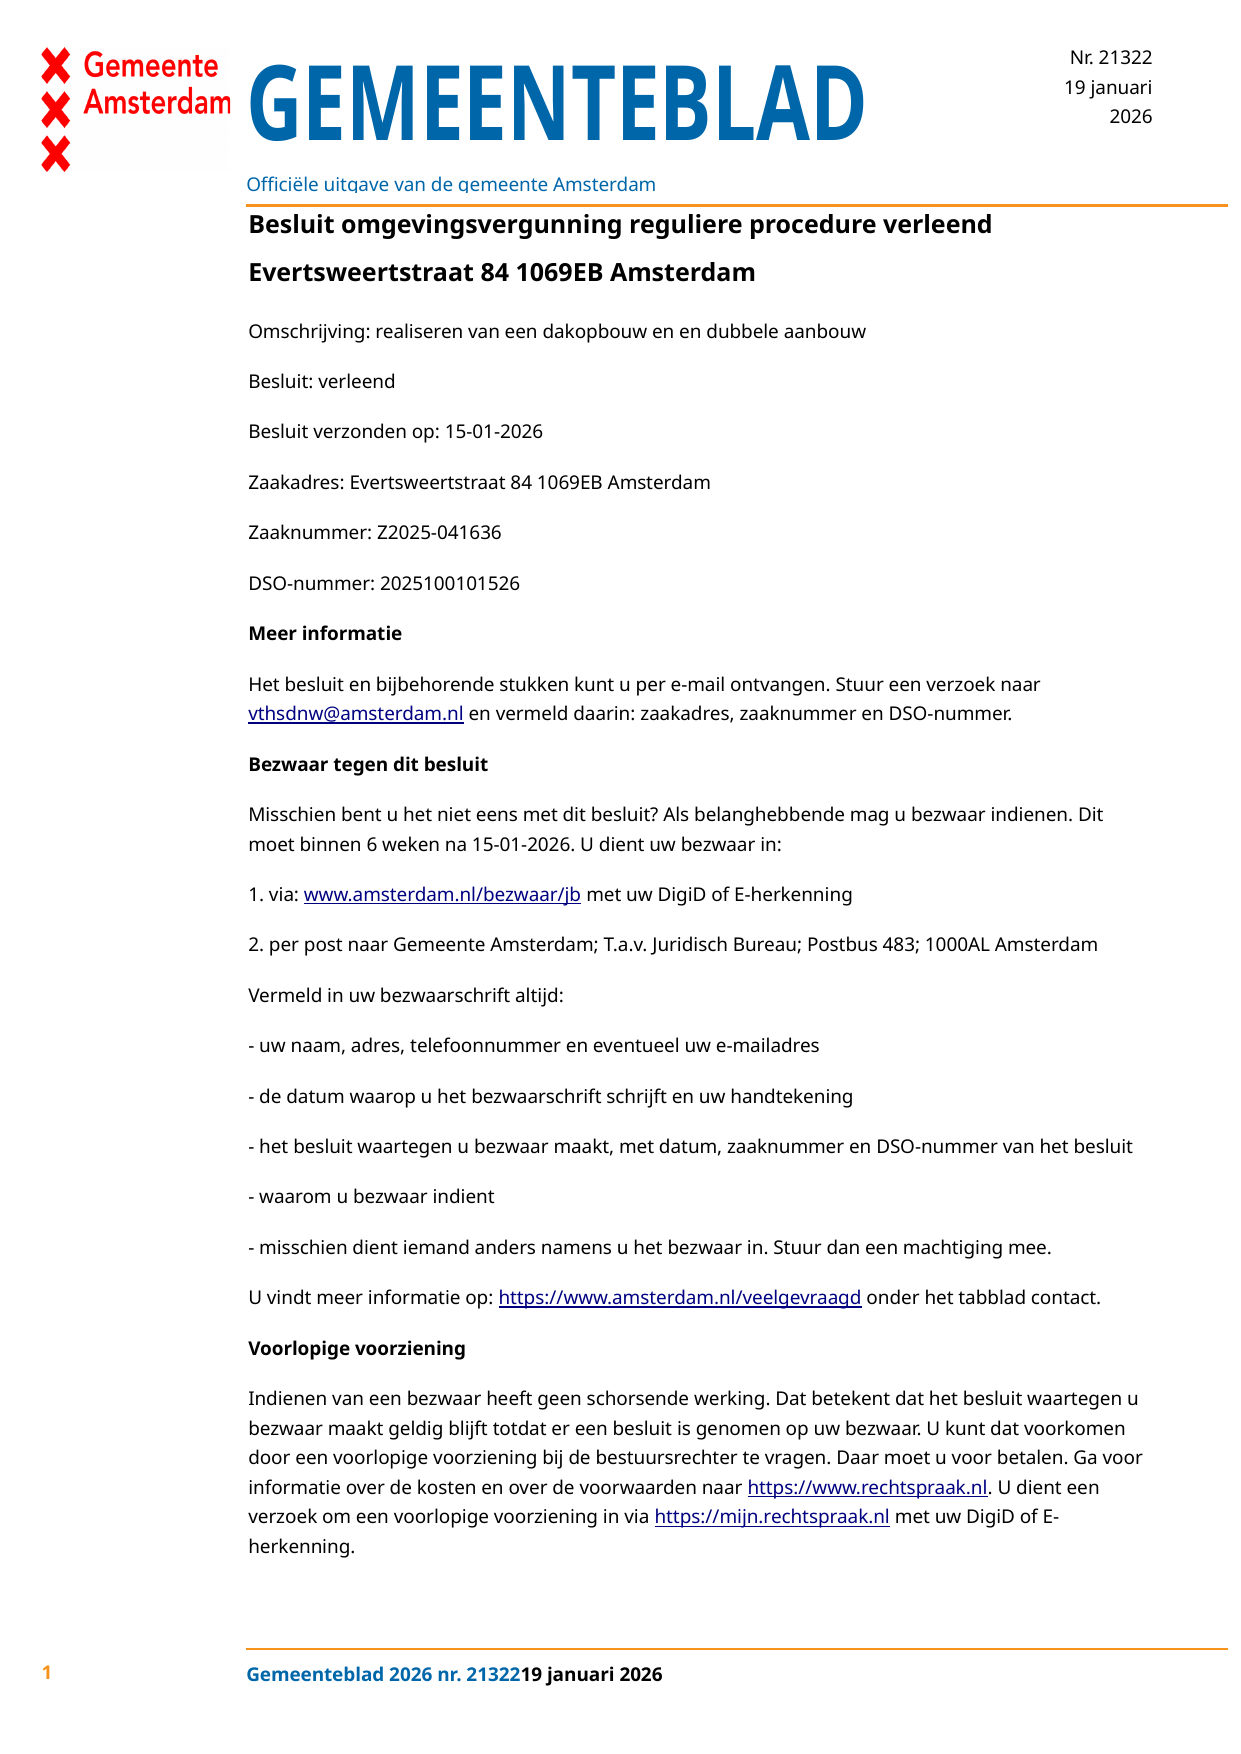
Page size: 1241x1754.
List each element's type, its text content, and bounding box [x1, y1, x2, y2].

text Misschien bent u het niet eens met dit besluit? Als belanghebbende mag u bezwaar indienen. Dit moet binnen 6 weken na 15-01-2026. U dient uw bezwaar in: [248, 801, 1152, 857]
text Omschrijving: realiseren van een dakopbouw en en dubbele aanbouw [248, 318, 1152, 344]
text - misschien dient iemand anders namens u het bezwaar in. Stuur dan een machtiging mee. [248, 1234, 1152, 1260]
text Bezwaar tegen dit besluit [248, 751, 1152, 777]
text Indienen van een bezwaar heeft geen schorsende werking. Dat betekent dat het besluit waartegen u bezwaar maakt geldig blijft totdat er een besluit is genomen op uw bezwaar. U kunt dat voorkomen door een voorlopige voorziening bij de bestuursrechter te vragen. Daar moet u voor betalen. Ga voor informatie over de kosten en over de voorwaarden naar https://www.rechtspraak.nl. U dient een verzoek om een voorlopige voorziening in via https://mijn.rechtspraak.nl met uw DigiD of E-herkenning. [248, 1385, 1152, 1559]
text - uw naam, adres, telefoonnummer en eventueel uw e-mailadres [248, 1032, 1152, 1058]
text U vindt meer informatie op: https://www.amsterdam.nl/veelgevraagd onder het tabblad contact. [248, 1284, 1152, 1310]
picture [41, 47, 231, 172]
text Meer informatie [248, 620, 1152, 646]
text Vermeld in uw bezwaarschrift altijd: [248, 982, 1152, 1008]
text Besluit verzonden op: 15-01-2026 [248, 419, 1152, 444]
text 2. per post naar Gemeente Amsterdam; T.a.v. Juridisch Bureau; Postbus 483; 1000AL Amsterdam [248, 932, 1152, 957]
text Zaaknummer: Z2025-041636 [248, 519, 1152, 545]
text Besluit omgevingsvergunning reguliere procedure verleend Evertsweertstraat 84 1069EB Amsterdam [248, 207, 1152, 288]
text - het besluit waartegen u bezwaar maakt, met datum, zaaknummer en DSO-nummer van het besluit [248, 1133, 1152, 1159]
text DSO-nummer: 2025100101526 [248, 570, 1152, 596]
text Voorlopige voorziening [248, 1335, 1152, 1361]
text - waarom u bezwaar indient [248, 1184, 1152, 1209]
text 1. via: www.amsterdam.nl/bezwaar/jb met uw DigiD of E-herkenning [248, 881, 1152, 907]
text - de datum waarop u het bezwaarschrift schrijft en uw handtekening [248, 1083, 1152, 1109]
text Zaakadres: Evertsweertstraat 84 1069EB Amsterdam [248, 469, 1152, 495]
text Het besluit en bijbehorende stukken kunt u per e-mail ontvangen. Stuur een verzoek naar vthsdnw@amsterdam.nl en vermeld daarin: zaakadres, zaaknummer en DSO-nummer. [248, 671, 1152, 726]
text Besluit: verleend [248, 368, 1152, 394]
